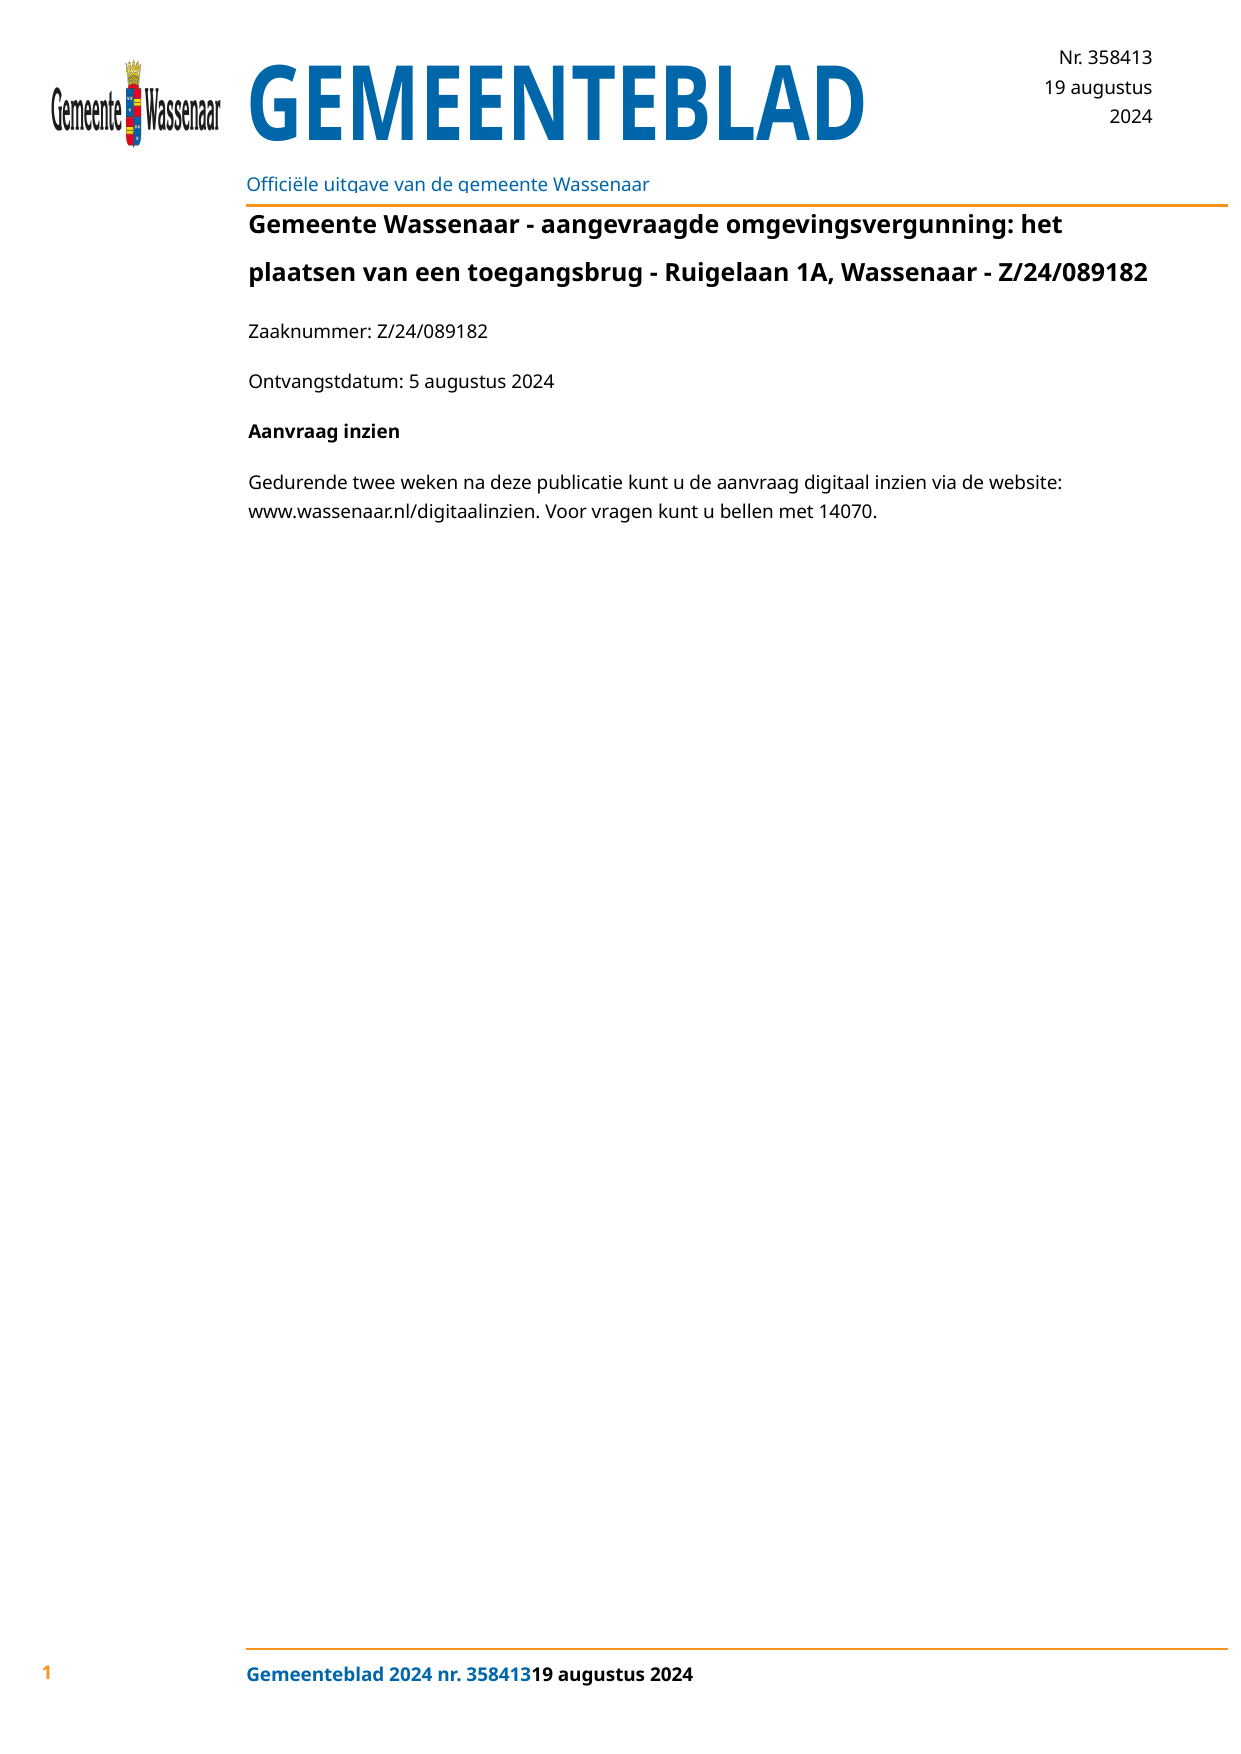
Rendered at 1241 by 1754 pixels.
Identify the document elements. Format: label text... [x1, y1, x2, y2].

picture [41, 47, 231, 172]
text Ontvangstdatum: 5 augustus 2024 [248, 368, 1152, 394]
text Gemeente Wassenaar - aangevraagde omgevingsvergunning: het plaatsen van een toegangsbrug - Ruigelaan 1A, Wassenaar - Z/24/089182 [248, 207, 1152, 288]
text Gedurende twee weken na deze publicatie kunt u de aanvraag digitaal inzien via de website: www.wassenaar.nl/digitaalinzien. Voor vragen kunt u bellen met 14070. [248, 469, 1152, 524]
text Aanvraag inzien [248, 419, 1152, 444]
text Zaaknummer: Z/24/089182 [248, 318, 1152, 344]
